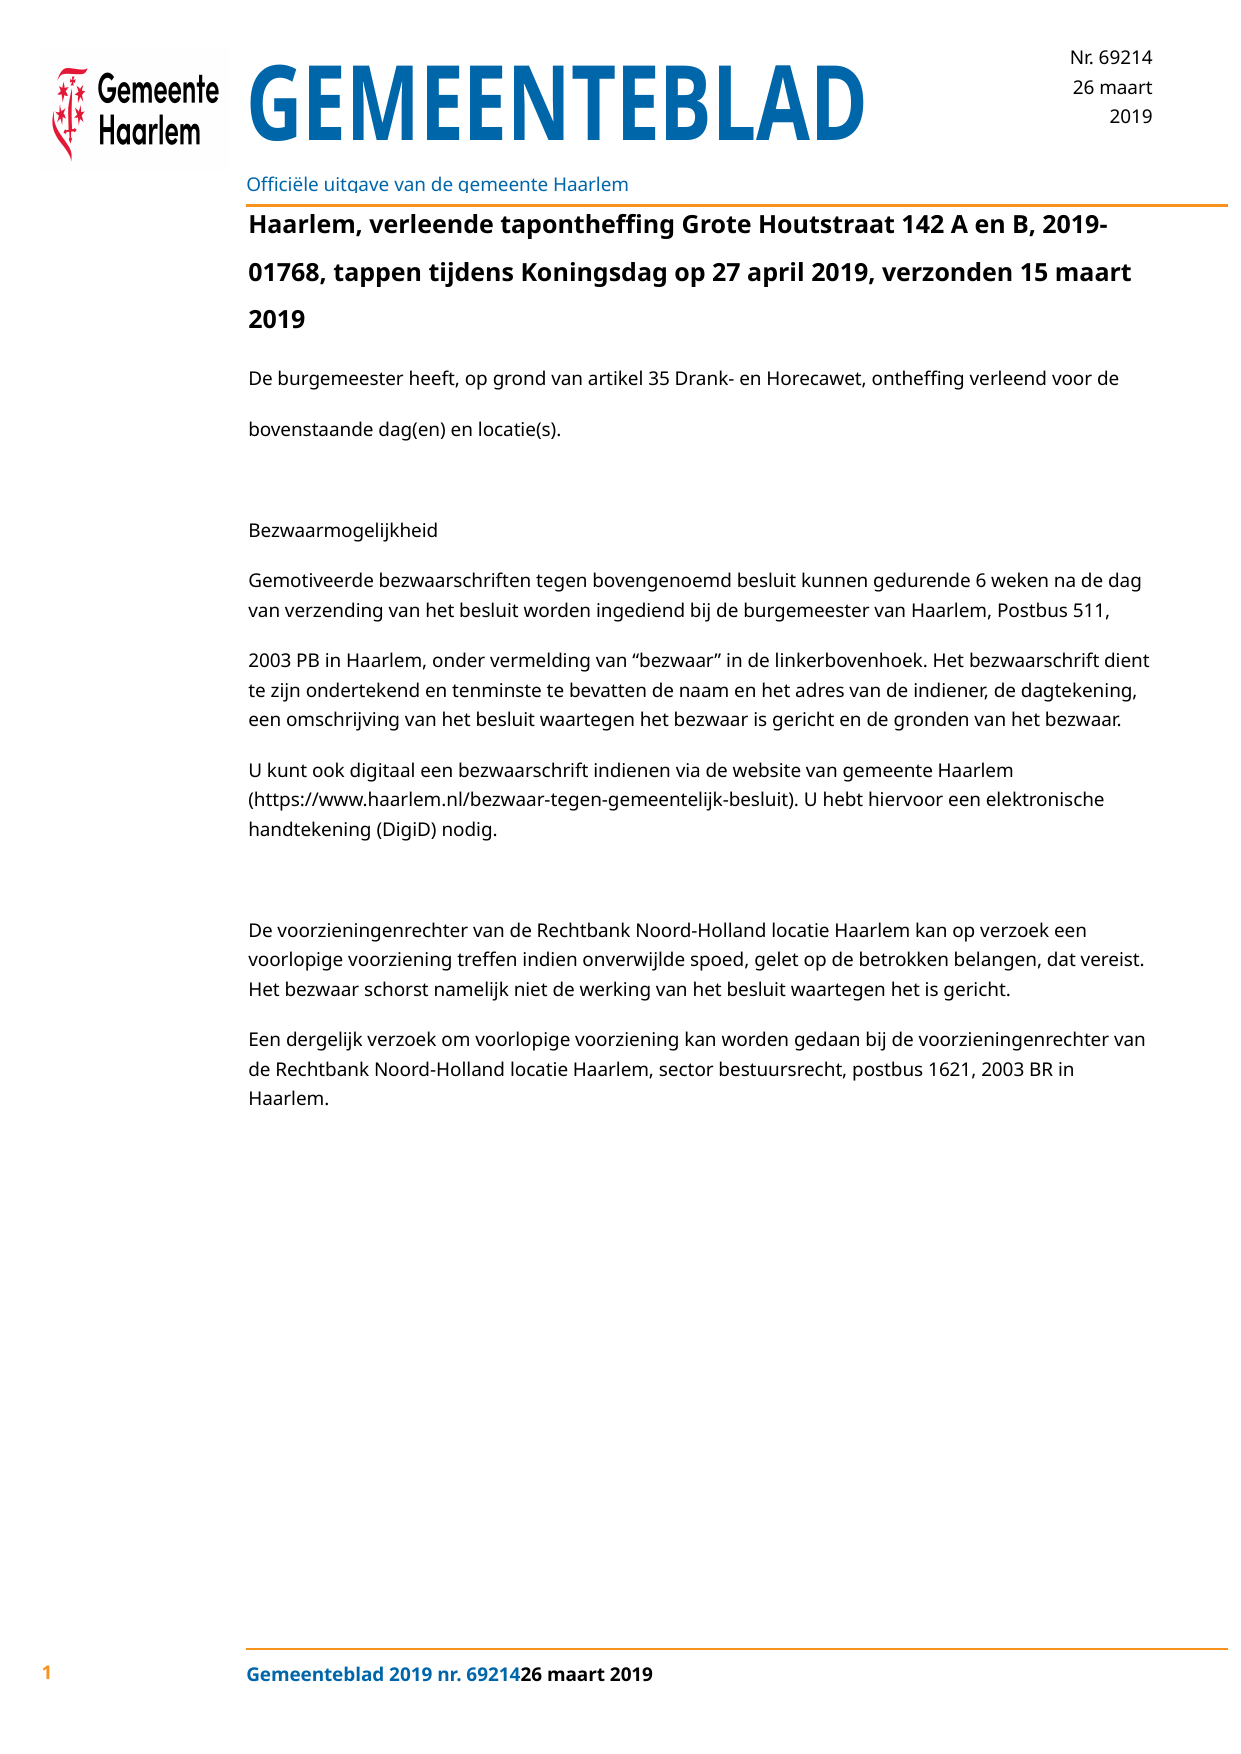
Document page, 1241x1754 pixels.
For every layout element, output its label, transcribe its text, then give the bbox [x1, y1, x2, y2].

text De voorzieningenrechter van de Rechtbank Noord-Holland locatie Haarlem kan op verzoek een voorlopige voorziening treffen indien onverwijlde spoed, gelet op de betrokken belangen, dat vereist. Het bezwaar schorst namelijk niet de werking van het besluit waartegen het is gericht. [248, 917, 1152, 1002]
text Gemotiveerde bezwaarschriften tegen bovengenoemd besluit kunnen gedurende 6 weken na de dag van verzending van het besluit worden ingediend bij de burgemeester van Haarlem, Postbus 511, [248, 567, 1152, 622]
picture [41, 47, 231, 172]
text U kunt ook digitaal een bezwaarschrift indienen via de website van gemeente Haarlem (https://www.haarlem.nl/bezwaar-tegen-gemeentelijk-besluit). U hebt hiervoor een elektronische handtekening (DigiD) nodig. [248, 757, 1152, 842]
text De burgemeester heeft, op grond van artikel 35 Drank- en Horecawet, ontheffing verleend voor de [248, 366, 1152, 391]
text bovenstaande dag(en) en locatie(s). [248, 416, 1152, 442]
text Haarlem, verleende tapontheffing Grote Houtstraat 142 A en B, 2019-01768, tappen tijdens Koningsdag op 27 april 2019, verzonden 15 maart 2019 [248, 207, 1152, 336]
text Een dergelijk verzoek om voorlopige voorziening kan worden gedaan bij de voorzieningenrechter van de Rechtbank Noord-Holland locatie Haarlem, sector bestuursrecht, postbus 1621, 2003 BR in Haarlem. [248, 1026, 1152, 1111]
text Bezwaarmogelijkheid [248, 517, 1152, 542]
text 2003 PB in Haarlem, onder vermelding van “bezwaar” in de linkerbovenhoek. Het bezwaarschrift dient te zijn ondertekend en tenminste te bevatten de naam en het adres van de indiener, de dagtekening, een omschrijving van het besluit waartegen het bezwaar is gericht en de gronden van het bezwaar. [248, 647, 1152, 732]
